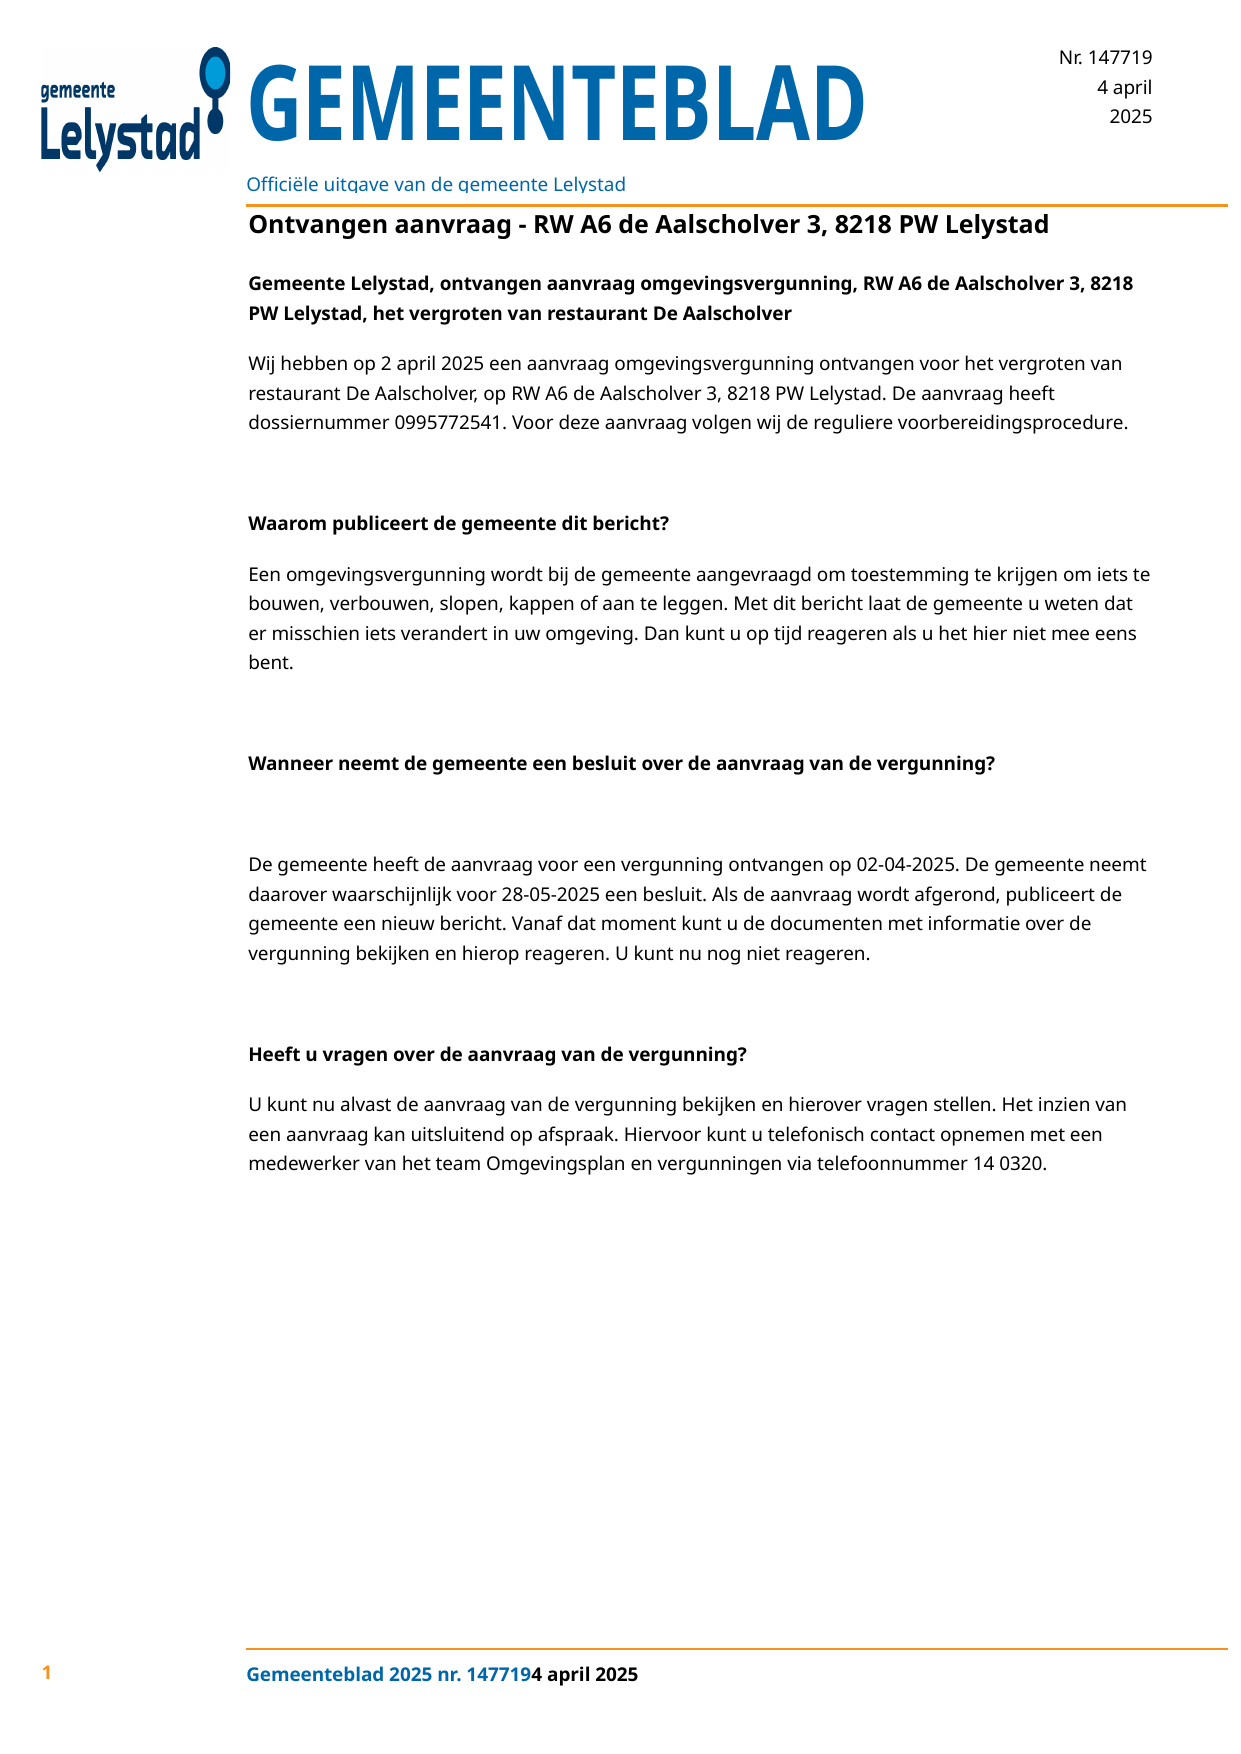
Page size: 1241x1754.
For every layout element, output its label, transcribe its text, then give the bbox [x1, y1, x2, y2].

text Wanneer neemt de gemeente een besluit over de aanvraag van de vergunning? [248, 750, 1152, 776]
text U kunt nu alvast de aanvraag van de vergunning bekijken en hierover vragen stellen. Het inzien van een aanvraag kan uitsluitend op afspraak. Hiervoor kunt u telefonisch contact opnemen met een medewerker van het team Omgevingsplan en vergunningen via telefoonnummer 14 0320. [248, 1091, 1152, 1176]
text Gemeente Lelystad, ontvangen aanvraag omgevingsvergunning, RW A6 de Aalscholver 3, 8218 PW Lelystad, het vergroten van restaurant De Aalscholver [248, 270, 1152, 326]
text De gemeente heeft de aanvraag voor een vergunning ontvangen op 02-04-2025. De gemeente neemt daarover waarschijnlijk voor 28-05-2025 een besluit. Als de aanvraag wordt afgerond, publiceert de gemeente een nieuw bericht. Vanaf dat moment kunt u de documenten met informatie over de vergunning bekijken en hierop reageren. U kunt nu nog niet reageren. [248, 851, 1152, 966]
text Een omgevingsvergunning wordt bij de gemeente aangevraagd om toestemming te krijgen om iets te bouwen, verbouwen, slopen, kappen of aan te leggen. Met dit bericht laat de gemeente u weten dat er misschien iets verandert in uw omgeving. Dan kunt u op tijd reageren als u het hier niet mee eens bent. [248, 561, 1152, 675]
text Ontvangen aanvraag - RW A6 de Aalscholver 3, 8218 PW Lelystad [248, 207, 1152, 241]
text Wij hebben op 2 april 2025 een aanvraag omgevingsvergunning ontvangen voor het vergroten van restaurant De Aalscholver, op RW A6 de Aalscholver 3, 8218 PW Lelystad. De aanvraag heeft dossiernummer 0995772541. Voor deze aanvraag volgen wij de reguliere voorbereidingsprocedure. [248, 350, 1152, 435]
picture [41, 47, 231, 172]
text Waarom publiceert de gemeente dit bericht? [248, 510, 1152, 536]
text Heeft u vragen over de aanvraag van de vergunning? [248, 1041, 1152, 1066]
